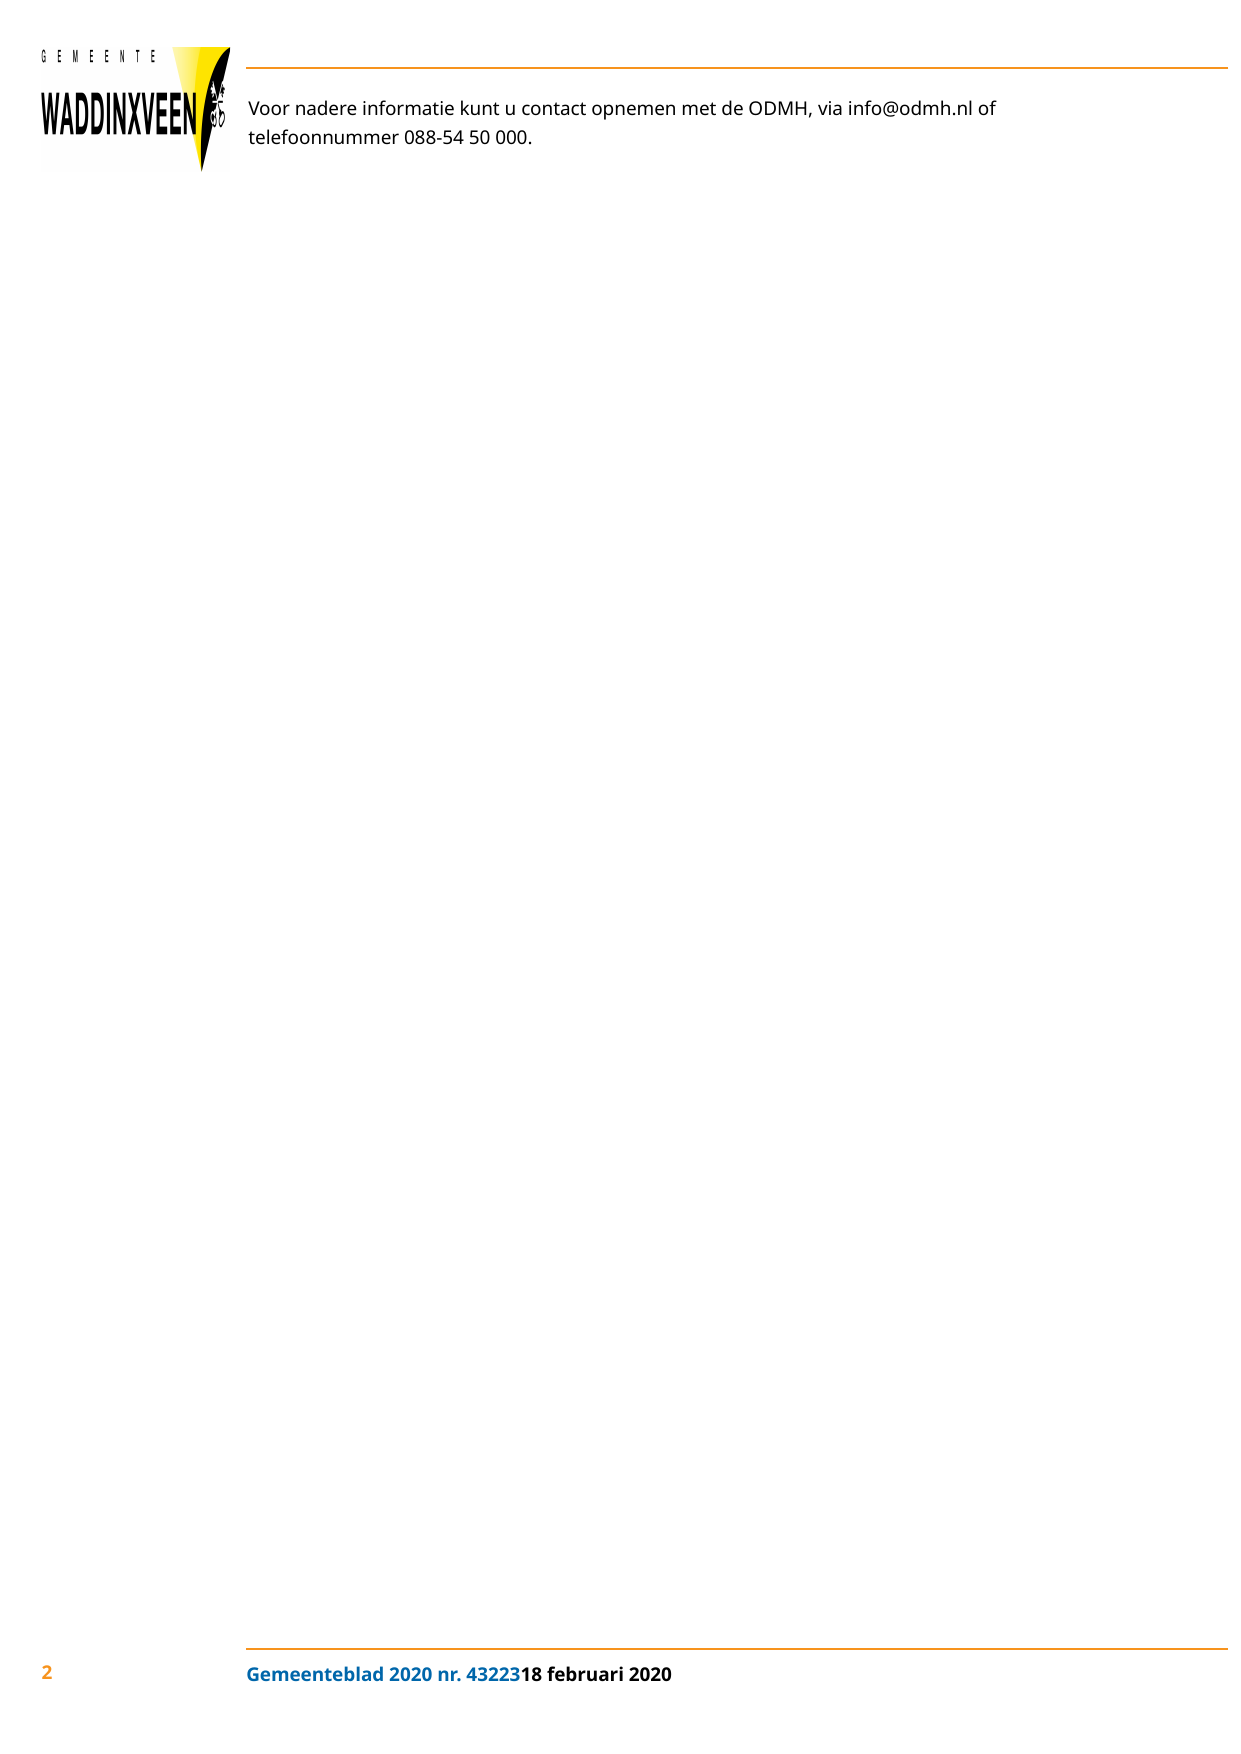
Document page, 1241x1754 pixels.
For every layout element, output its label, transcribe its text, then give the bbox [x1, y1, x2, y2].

text Voor nadere informatie kunt u contact opnemen met de ODMH, via info@odmh.nl of telefoonnummer 088-54 50 000. [248, 95, 1152, 150]
picture [41, 47, 231, 172]
